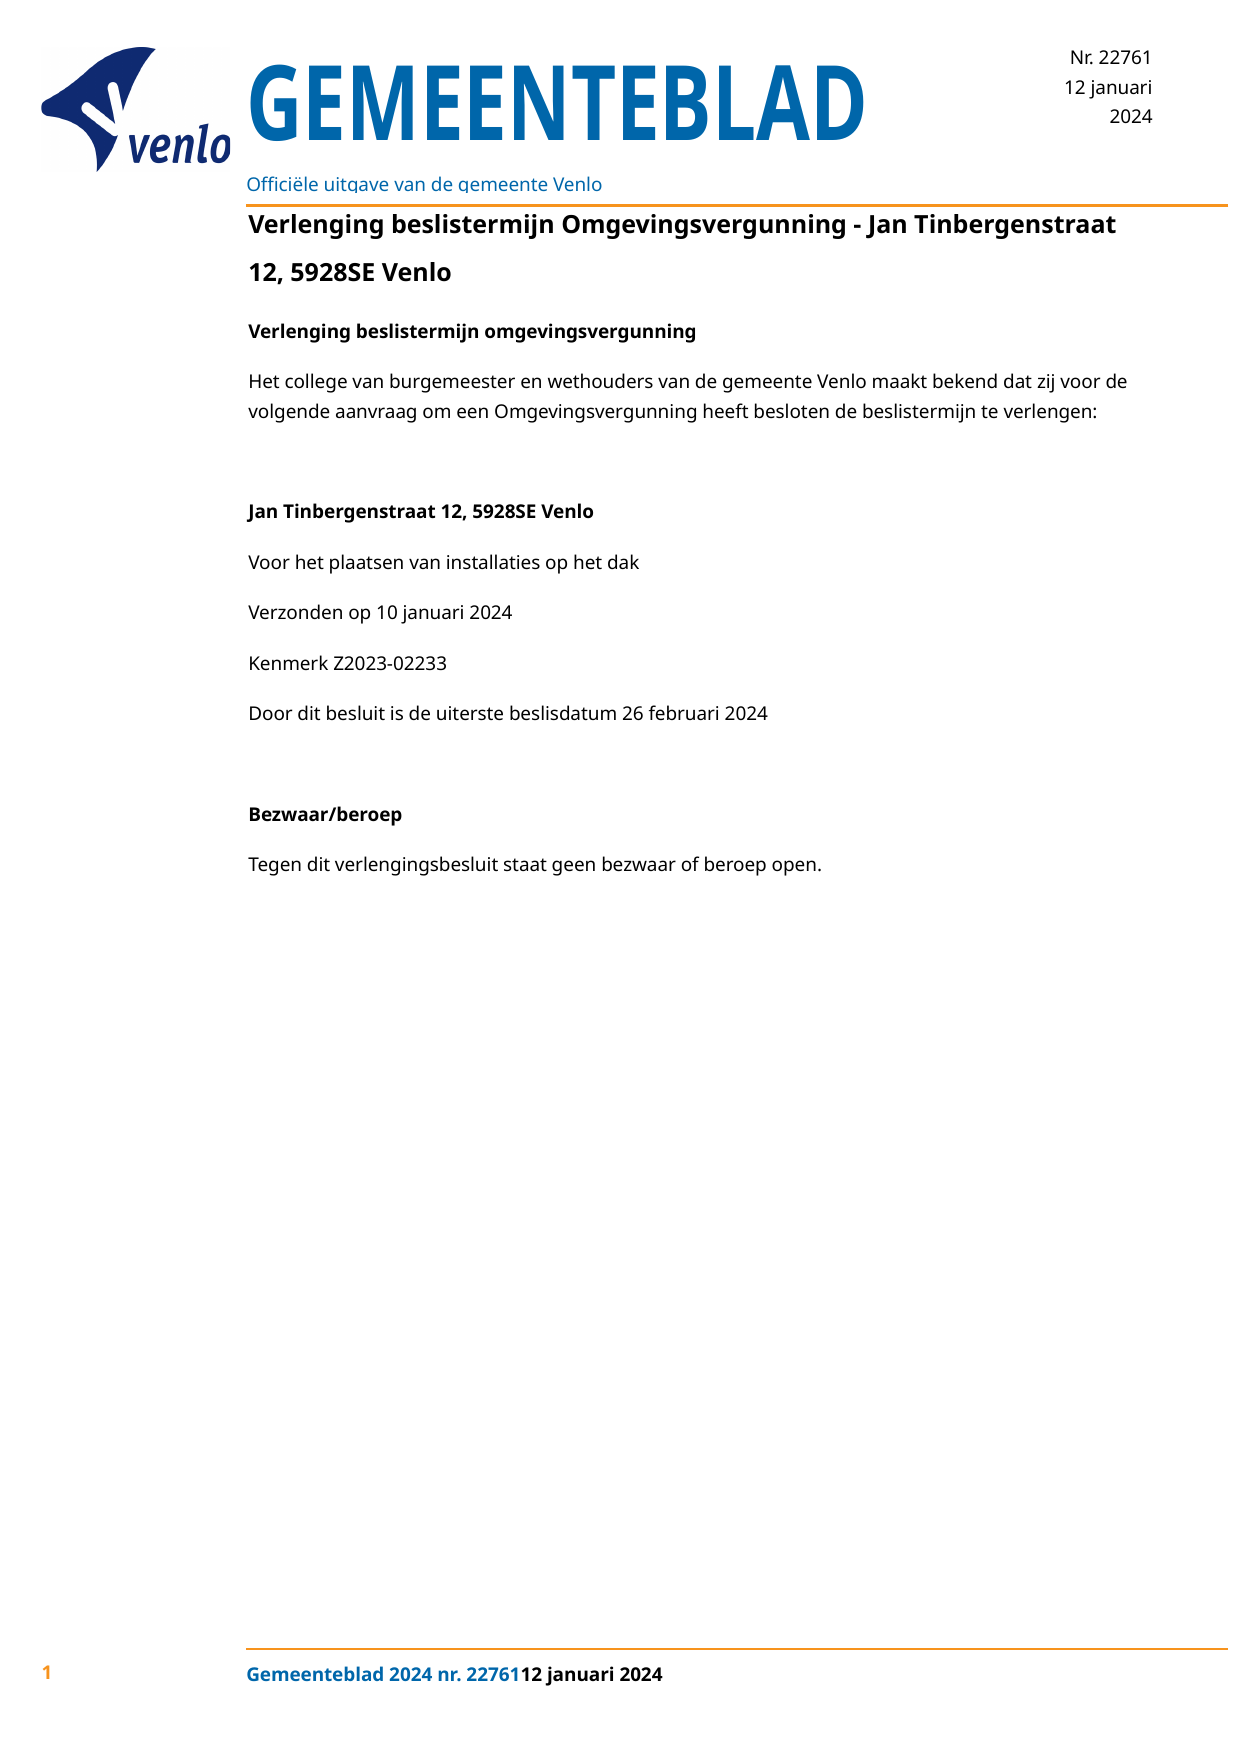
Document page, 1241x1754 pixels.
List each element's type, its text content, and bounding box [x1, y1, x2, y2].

text Tegen dit verlengingsbesluit staat geen bezwaar of beroep open. [248, 852, 1152, 877]
text Kenmerk Z2023-02233 [248, 650, 1152, 676]
text Jan Tinbergenstraat 12, 5928SE Venlo [248, 499, 1152, 524]
text Verlenging beslistermijn Omgevingsvergunning - Jan Tinbergenstraat 12, 5928SE Venlo [248, 207, 1152, 288]
text Verzonden op 10 januari 2024 [248, 599, 1152, 625]
text Verlenging beslistermijn omgevingsvergunning [248, 318, 1152, 344]
text Door dit besluit is de uiterste beslisdatum 26 februari 2024 [248, 700, 1152, 726]
text Voor het plaatsen van installaties op het dak [248, 549, 1152, 575]
text Bezwaar/beroep [248, 801, 1152, 827]
text Het college van burgemeester en wethouders van de gemeente Venlo maakt bekend dat zij voor de volgende aanvraag om een Omgevingsvergunning heeft besloten de beslistermijn te verlengen: [248, 368, 1152, 424]
picture [41, 47, 231, 172]
